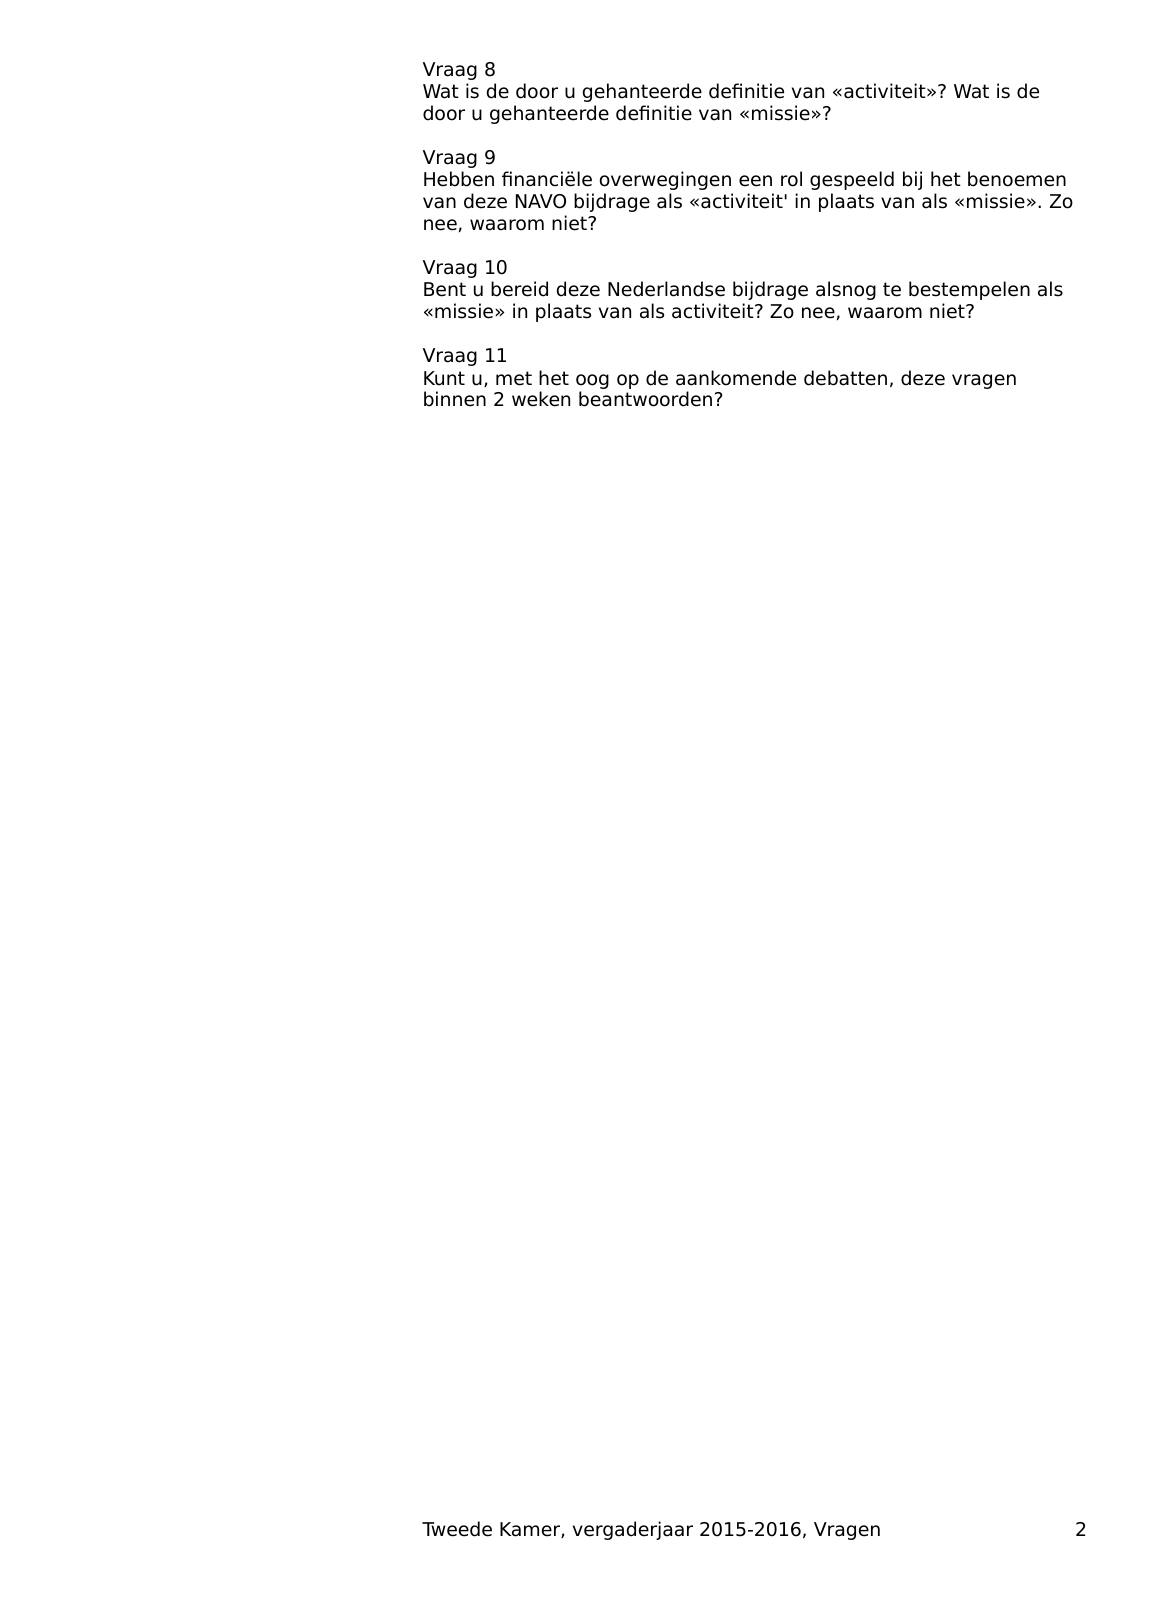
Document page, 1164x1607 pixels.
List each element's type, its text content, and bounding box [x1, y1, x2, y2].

text Vraag 8 [422, 59, 1087, 81]
text Kunt u, met het oog op de aankomende debatten, deze vragen binnen 2 weken beantwoorden? [422, 367, 1087, 411]
text Hebben financiële overwegingen een rol gespeeld bij het benoemen van deze NAVO bijdrage als «activiteit' in plaats van als «missie». Zo nee, waarom niet? [422, 169, 1087, 235]
text Vraag 9 [422, 147, 1087, 169]
text Bent u bereid deze Nederlandse bijdrage alsnog te bestempelen als «missie» in plaats van als activiteit? Zo nee, waarom niet? [422, 279, 1087, 323]
text Wat is de door u gehanteerde definitie van «activiteit»? Wat is de door u gehanteerde definitie van «missie»? [422, 81, 1087, 125]
text Vraag 10 [422, 257, 1087, 279]
text Vraag 11 [422, 345, 1087, 367]
